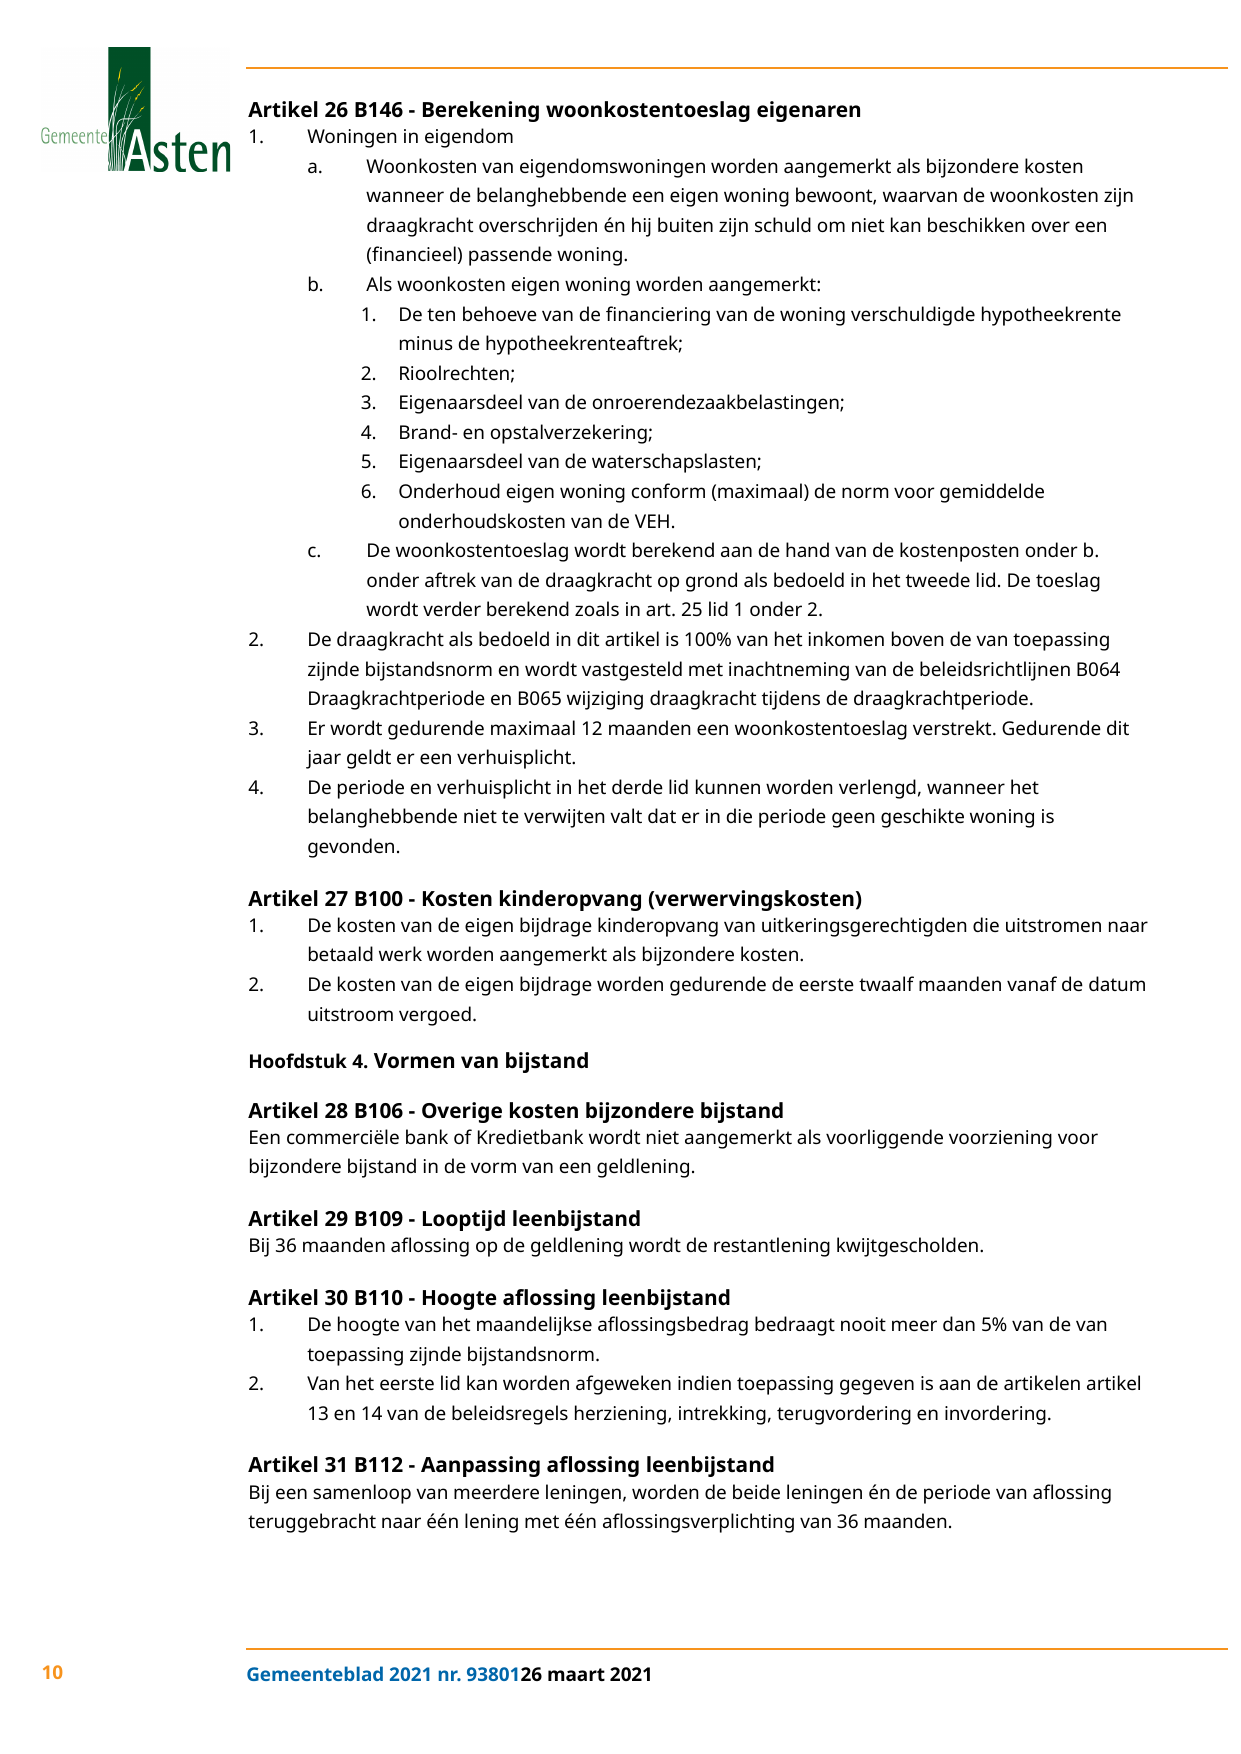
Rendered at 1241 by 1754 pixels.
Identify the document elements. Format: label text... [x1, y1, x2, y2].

text Artikel 26 B146 - Berekening woonkostentoeslag eigenaren [248, 95, 1152, 123]
text Een commerciële bank of Kredietbank wordt niet aangemerkt als voorliggende voorziening voor bijzondere bijstand in de vorm van een geldlening. [248, 1124, 1152, 1179]
list Van het eerste lid kan worden afgeweken indien toepassing gegeven is aan de artikelen artikel 13 en 14 van de beleidsregels herziening, intrekking, terugvordering en invordering. [248, 1371, 1152, 1426]
list De ten behoeve van de financiering van de woning verschuldigde hypotheekrente minus de hypotheekrenteaftrek; [361, 301, 1152, 356]
list De draagkracht als bedoeld in dit artikel is 100% van het inkomen boven de van toepassing zijnde bijstandsnorm en wordt vastgesteld met inachtneming van de beleidsrichtlijnen B064 Draagkrachtperiode en B065 wijziging draagkracht tijdens de draagkrachtperiode. [248, 626, 1152, 711]
list Rioolrechten; [361, 360, 1152, 386]
text Artikel 28 B106 - Overige kosten bijzondere bijstand [248, 1096, 1152, 1124]
list Eigenaarsdeel van de onroerendezaakbelastingen; [361, 389, 1152, 415]
list Als woonkosten eigen woning worden aangemerkt: [307, 271, 1152, 297]
text Artikel 29 B109 - Looptijd leenbijstand [248, 1204, 1152, 1233]
list Eigenaarsdeel van de waterschapslasten; [361, 449, 1152, 474]
list De kosten van de eigen bijdrage worden gedurende de eerste twaalf maanden vanaf de datum uitstroom vergoed. [248, 971, 1152, 1027]
text Bij 36 maanden aflossing op de geldlening wordt de restantlening kwijtgescholden. [248, 1233, 1152, 1258]
list Onderhoud eigen woning conform (maximaal) de norm voor gemiddelde onderhoudskosten van de VEH. [361, 478, 1152, 533]
text Artikel 30 B110 - Hoogte aflossing leenbijstand [248, 1283, 1152, 1311]
list De kosten van de eigen bijdrage kinderopvang van uitkeringsgerechtigden die uitstromen naar betaald werk worden aangemerkt als bijzondere kosten. [248, 912, 1152, 967]
list Woonkosten van eigendomswoningen worden aangemerkt als bijzondere kosten wanneer de belanghebbende een eigen woning bewoont, waarvan de woonkosten zijn draagkracht overschrijden én hij buiten zijn schuld om niet kan beschikken over een (financieel) passende woning. [307, 153, 1152, 267]
text Artikel 31 B112 - Aanpassing aflossing leenbijstand [248, 1451, 1152, 1479]
text Artikel 27 B100 - Kosten kinderopvang (verwervingskosten) [248, 884, 1152, 912]
list Woningen in eigendom [248, 123, 1152, 149]
picture [41, 47, 231, 172]
list Er wordt gedurende maximaal 12 maanden een woonkostentoeslag verstrekt. Gedurende dit jaar geldt er een verhuisplicht. [248, 715, 1152, 770]
list De periode en verhuisplicht in het derde lid kunnen worden verlengd, wanneer het belanghebbende niet te verwijten valt dat er in die periode geen geschikte woning is gevonden. [248, 774, 1152, 859]
text Bij een samenloop van meerdere leningen, worden de beide leningen én de periode van aflossing teruggebracht naar één lening met één aflossingsverplichting van 36 maanden. [248, 1479, 1152, 1534]
text Hoofdstuk 4. Vormen van bijstand [248, 1046, 1152, 1075]
list De hoogte van het maandelijkse aflossingsbedrag bedraagt nooit meer dan 5% van de van toepassing zijnde bijstandsnorm. [248, 1311, 1152, 1367]
list De woonkostentoeslag wordt berekend aan de hand van de kostenposten onder b. onder aftrek van de draagkracht op grond als bedoeld in het tweede lid. De toeslag wordt verder berekend zoals in art. 25 lid 1 onder 2. [307, 537, 1152, 622]
list Brand- en opstalverzekering; [361, 419, 1152, 445]
